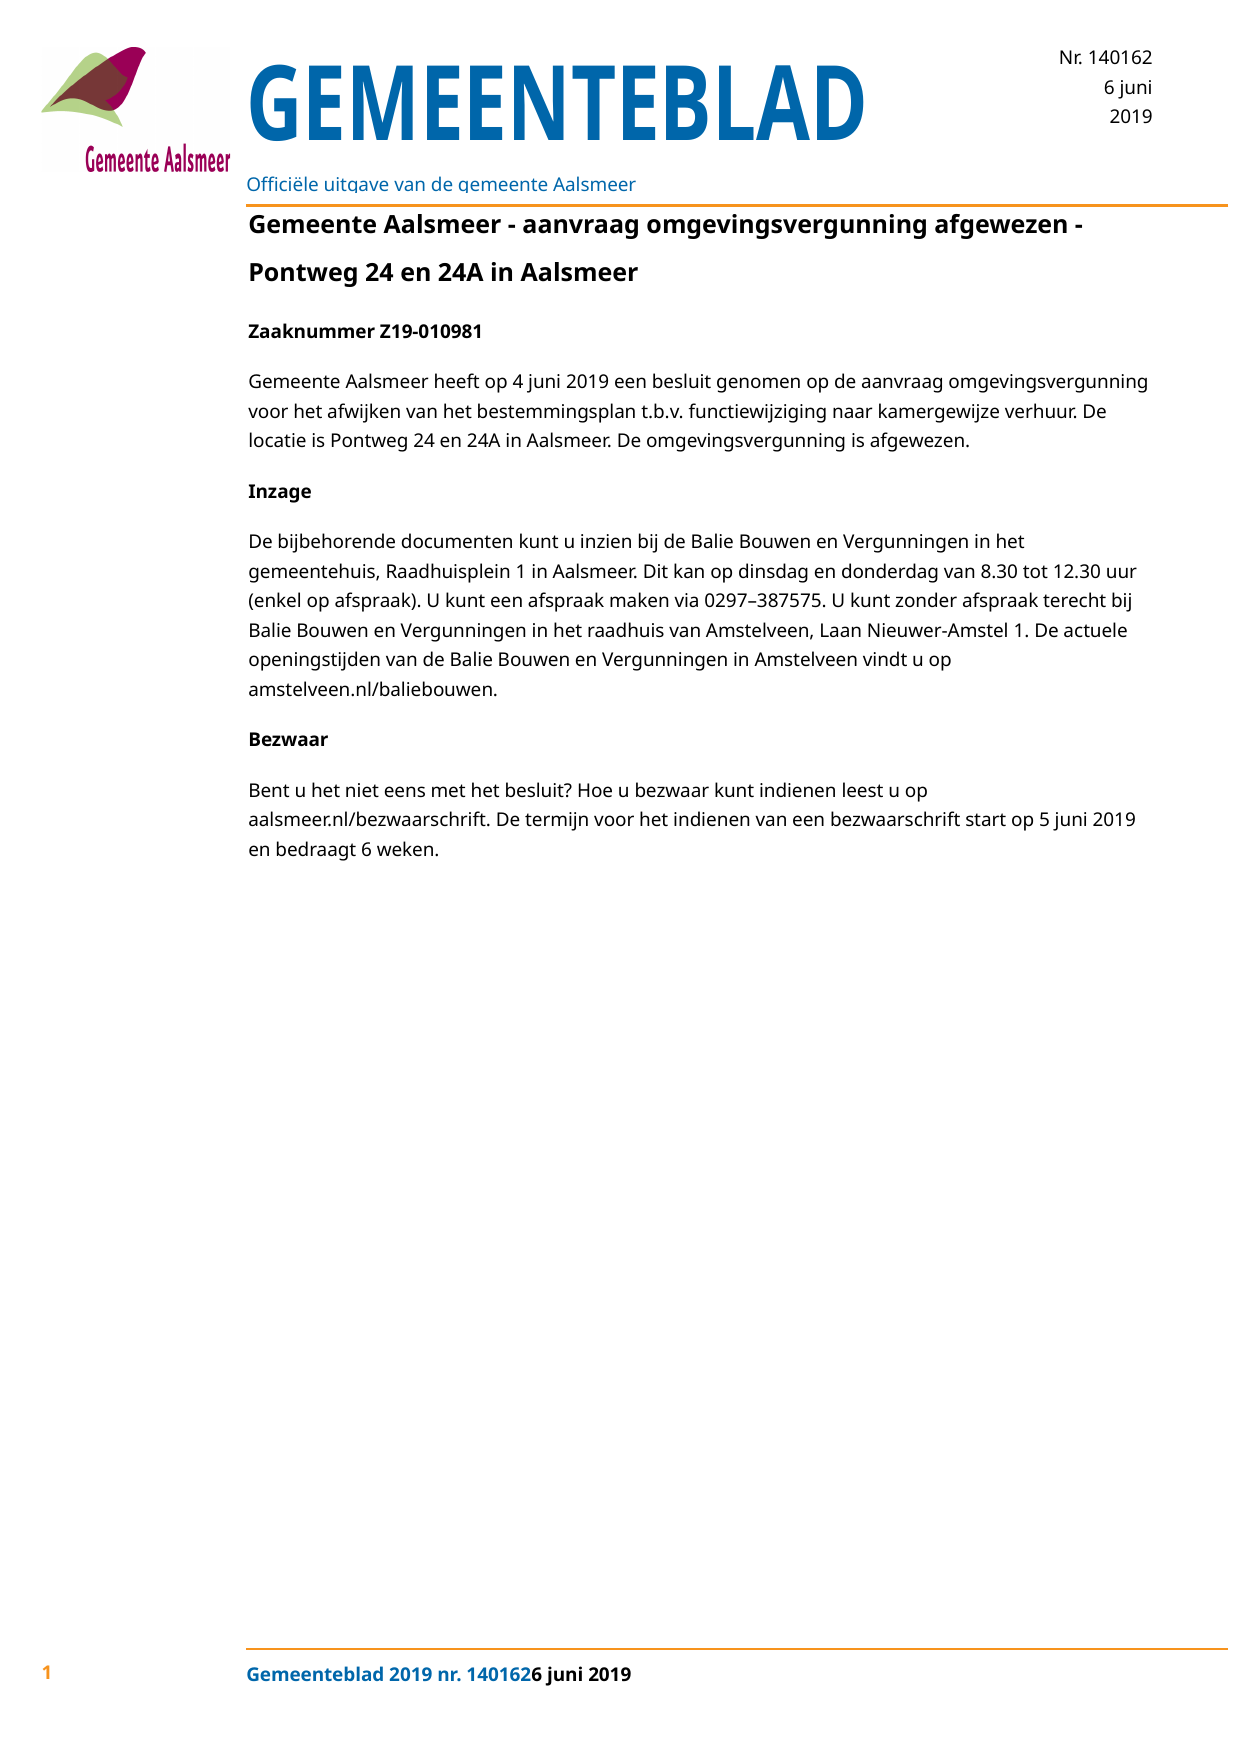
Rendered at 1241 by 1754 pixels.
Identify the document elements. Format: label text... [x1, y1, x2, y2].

text Zaaknummer Z19-010981 [248, 318, 1152, 344]
text Gemeente Aalsmeer heeft op 4 juni 2019 een besluit genomen op de aanvraag omgevingsvergunning voor het afwijken van het bestemmingsplan t.b.v. functiewijziging naar kamergewijze verhuur. De locatie is Pontweg 24 en 24A in Aalsmeer. De omgevingsvergunning is afgewezen. [248, 368, 1152, 453]
text Bezwaar [248, 727, 1152, 752]
text Bent u het niet eens met het besluit? Hoe u bezwaar kunt indienen leest u op aalsmeer.nl/bezwaarschrift. De termijn voor het indienen van een bezwaarschrift start op 5 juni 2019 en bedraagt 6 weken. [248, 777, 1152, 862]
text De bijbehorende documenten kunt u inzien bij de Balie Bouwen en Vergunningen in het gemeentehuis, Raadhuisplein 1 in Aalsmeer. Dit kan op dinsdag en donderdag van 8.30 tot 12.30 uur (enkel op afspraak). U kunt een afspraak maken via 0297–387575. U kunt zonder afspraak terecht bij Balie Bouwen en Vergunningen in het raadhuis van Amstelveen, Laan Nieuwer-Amstel 1. De actuele openingstijden van de Balie Bouwen en Vergunningen in Amstelveen vindt u op amstelveen.nl/baliebouwen. [248, 528, 1152, 702]
text Inzage [248, 478, 1152, 504]
text Gemeente Aalsmeer - aanvraag omgevingsvergunning afgewezen - Pontweg 24 en 24A in Aalsmeer [248, 207, 1152, 288]
picture [41, 47, 231, 172]
